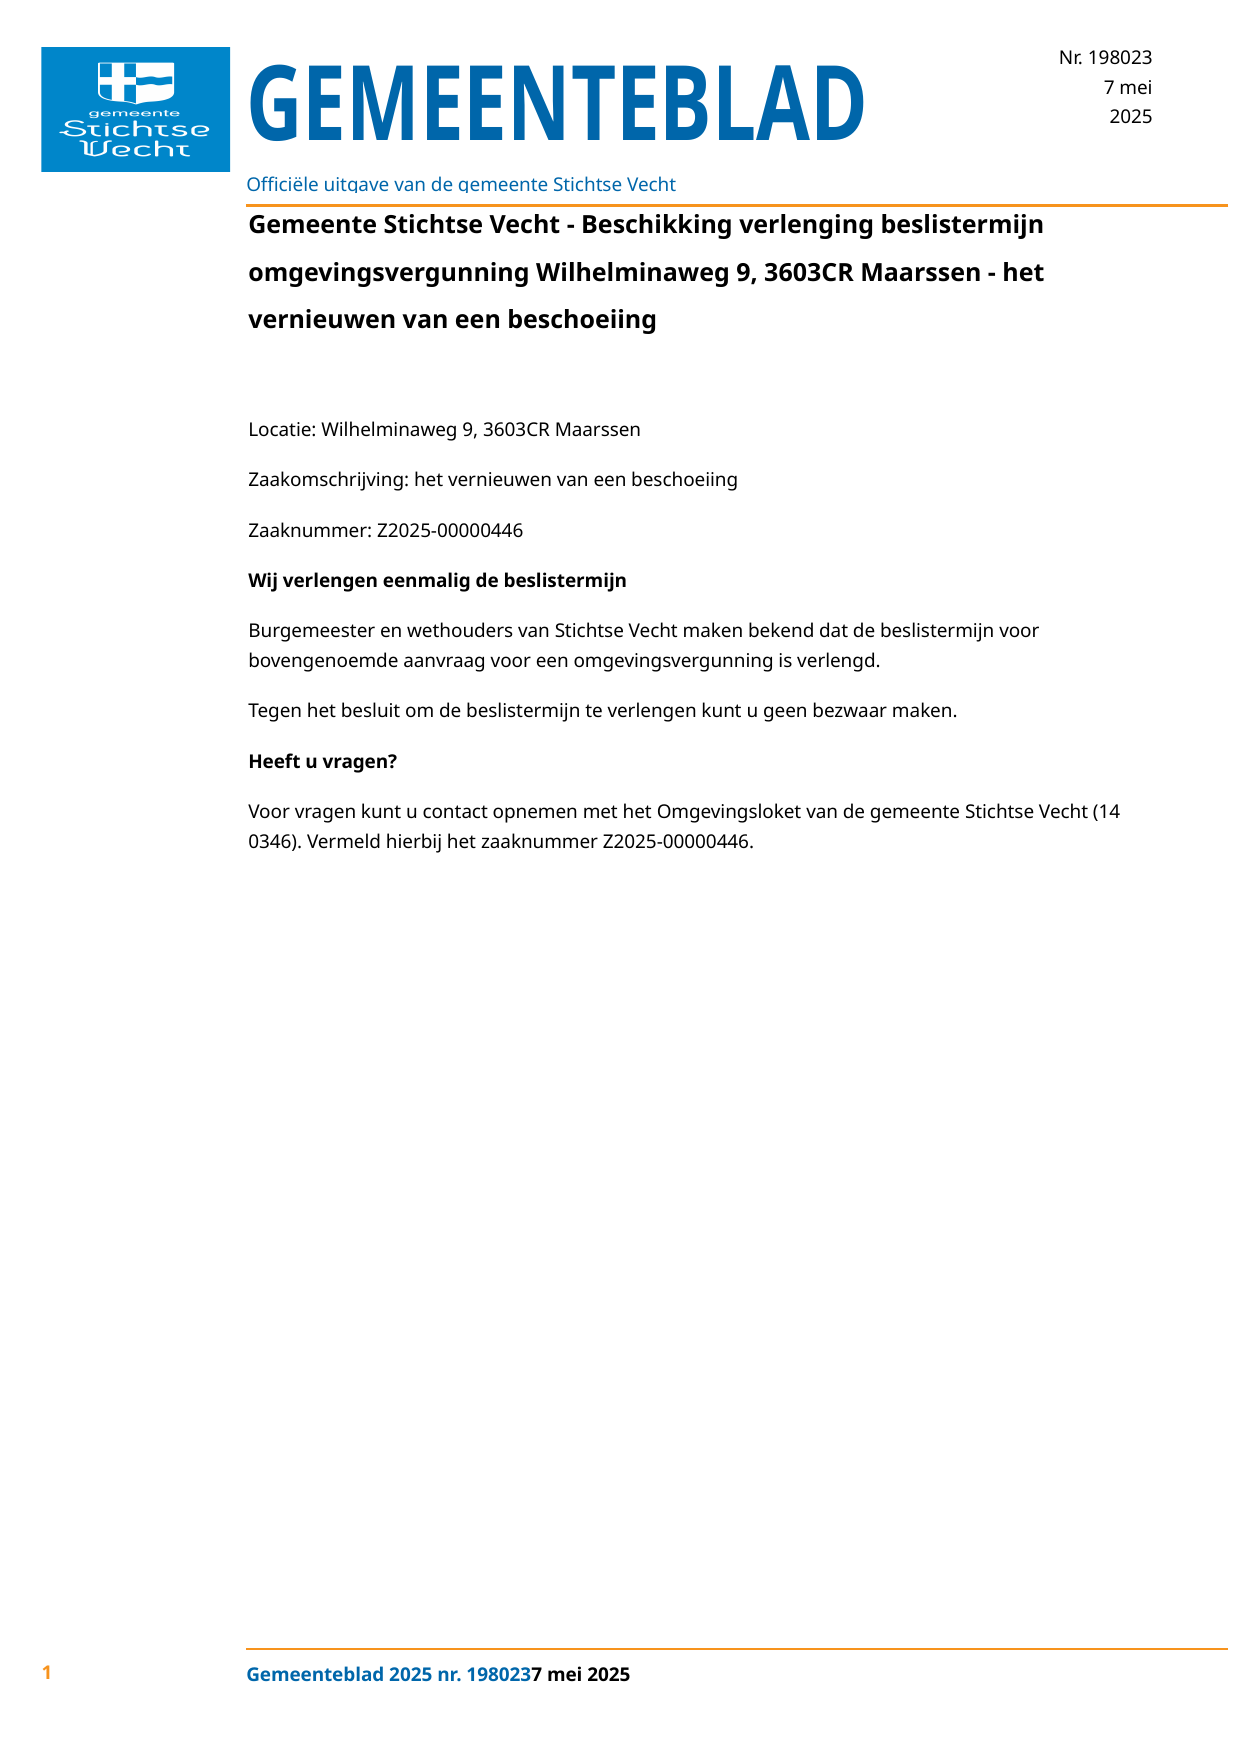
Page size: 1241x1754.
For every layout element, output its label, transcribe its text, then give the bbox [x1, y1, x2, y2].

text Burgemeester en wethouders van Stichtse Vecht maken bekend dat de beslistermijn voor bovengenoemde aanvraag voor een omgevingsvergunning is verlengd. [248, 618, 1152, 673]
text Wij verlengen eenmalig de beslistermijn [248, 567, 1152, 593]
text Zaakomschrijving: het vernieuwen van een beschoeiing [248, 466, 1152, 492]
text Zaaknummer: Z2025-00000446 [248, 517, 1152, 542]
text Locatie: Wilhelminaweg 9, 3603CR Maarssen [248, 416, 1152, 442]
text Tegen het besluit om de beslistermijn te verlengen kunt u geen bezwaar maken. [248, 698, 1152, 723]
text Voor vragen kunt u contact opnemen met het Omgevingsloket van de gemeente Stichtse Vecht (14 0346). Vermeld hierbij het zaaknummer Z2025-00000446. [248, 798, 1152, 854]
text Gemeente Stichtse Vecht - Beschikking verlenging beslistermijn omgevingsvergunning Wilhelminaweg 9, 3603CR Maarssen - het vernieuwen van een beschoeiing [248, 207, 1152, 336]
picture [99, 63, 135, 101]
picture [137, 63, 174, 103]
text Heeft u vragen? [248, 748, 1152, 774]
